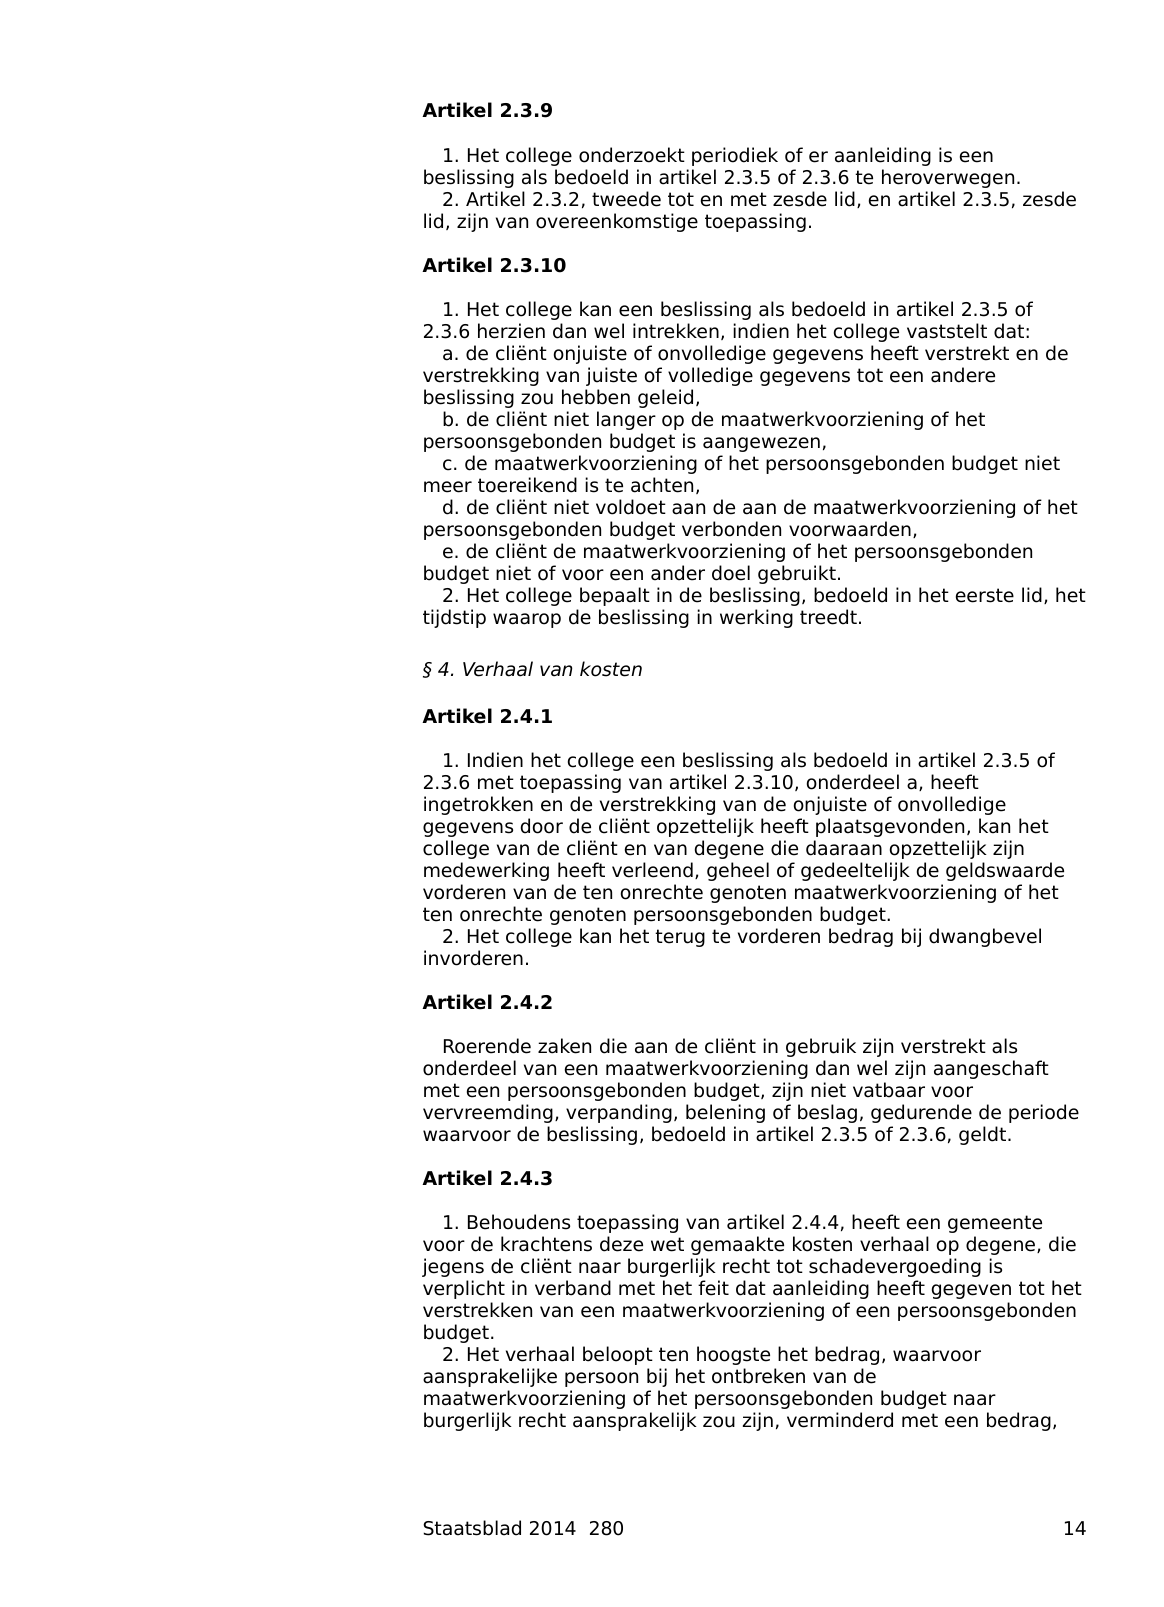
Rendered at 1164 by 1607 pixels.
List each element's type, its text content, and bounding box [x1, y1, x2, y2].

subtitle Artikel 2.4.3 [422, 1168, 1087, 1190]
text a. de cliënt onjuiste of onvolledige gegevens heeft verstrekt en de verstrekking van juiste of volledige gegevens tot een andere beslissing zou hebben geleid, [422, 343, 1087, 409]
subtitle Artikel 2.4.1 [422, 706, 1087, 727]
text 2. Het college bepaalt in de beslissing, bedoeld in het eerste lid, het tijdstip waarop de beslissing in werking treedt. [422, 584, 1087, 628]
text 1. Het college onderzoekt periodiek of er aanleiding is een beslissing als bedoeld in artikel 2.3.5 of 2.3.6 te heroverwegen. [422, 144, 1087, 188]
subtitle Artikel 2.4.2 [422, 992, 1087, 1014]
subtitle § 4. Verhaal van kosten [422, 658, 1087, 681]
text c. de maatwerkvoorziening of het persoonsgebonden budget niet meer toereikend is te achten, [422, 453, 1087, 497]
text 2. Artikel 2.3.2, tweede tot en met zesde lid, en artikel 2.3.5, zesde lid, zijn van overeenkomstige toepassing. [422, 188, 1087, 232]
text b. de cliënt niet langer op de maatwerkvoorziening of het persoonsgebonden budget is aangewezen, [422, 409, 1087, 453]
subtitle Artikel 2.3.9 [422, 100, 1087, 122]
text e. de cliënt de maatwerkvoorziening of het persoonsgebonden budget niet of voor een ander doel gebruikt. [422, 541, 1087, 584]
text Roerende zaken die aan de cliënt in gebruik zijn verstrekt als onderdeel van een maatwerkvoorziening dan wel zijn aangeschaft met een persoonsgebonden budget, zijn niet vatbaar voor vervreemding, verpanding, belening of beslag, gedurende de periode waarvoor de beslissing, bedoeld in artikel 2.3.5 of 2.3.6, geldt. [422, 1036, 1087, 1146]
subtitle Artikel 2.3.10 [422, 255, 1087, 277]
text d. de cliënt niet voldoet aan de aan de maatwerkvoorziening of het persoonsgebonden budget verbonden voorwaarden, [422, 497, 1087, 541]
text 1. Behoudens toepassing van artikel 2.4.4, heeft een gemeente voor de krachtens deze wet gemaakte kosten verhaal op degene, die jegens de cliënt naar burgerlijk recht tot schadevergoeding is verplicht in verband met het feit dat aanleiding heeft gegeven tot het verstrekken van een maatwerkvoorziening of een persoonsgebonden budget. [422, 1212, 1087, 1344]
text 2. Het college kan het terug te vorderen bedrag bij dwangbevel invorderen. [422, 926, 1087, 969]
text 2. Het verhaal beloopt ten hoogste het bedrag, waarvoor aansprakelijke persoon bij het ontbreken van de maatwerkvoorziening of het persoonsgebonden budget naar burgerlijk recht aansprakelijk zou zijn, verminderd met een bedrag, [422, 1344, 1087, 1432]
text 1. Indien het college een beslissing als bedoeld in artikel 2.3.5 of 2.3.6 met toepassing van artikel 2.3.10, onderdeel a, heeft ingetrokken en de verstrekking van de onjuiste of onvolledige gegevens door de cliënt opzettelijk heeft plaatsgevonden, kan het college van de cliënt en van degene die daaraan opzettelijk zijn medewerking heeft verleend, geheel of gedeeltelijk de geldswaarde vorderen van de ten onrechte genoten maatwerkvoorziening of het ten onrechte genoten persoonsgebonden budget. [422, 750, 1087, 926]
text 1. Het college kan een beslissing als bedoeld in artikel 2.3.5 of 2.3.6 herzien dan wel intrekken, indien het college vaststelt dat: [422, 299, 1087, 343]
